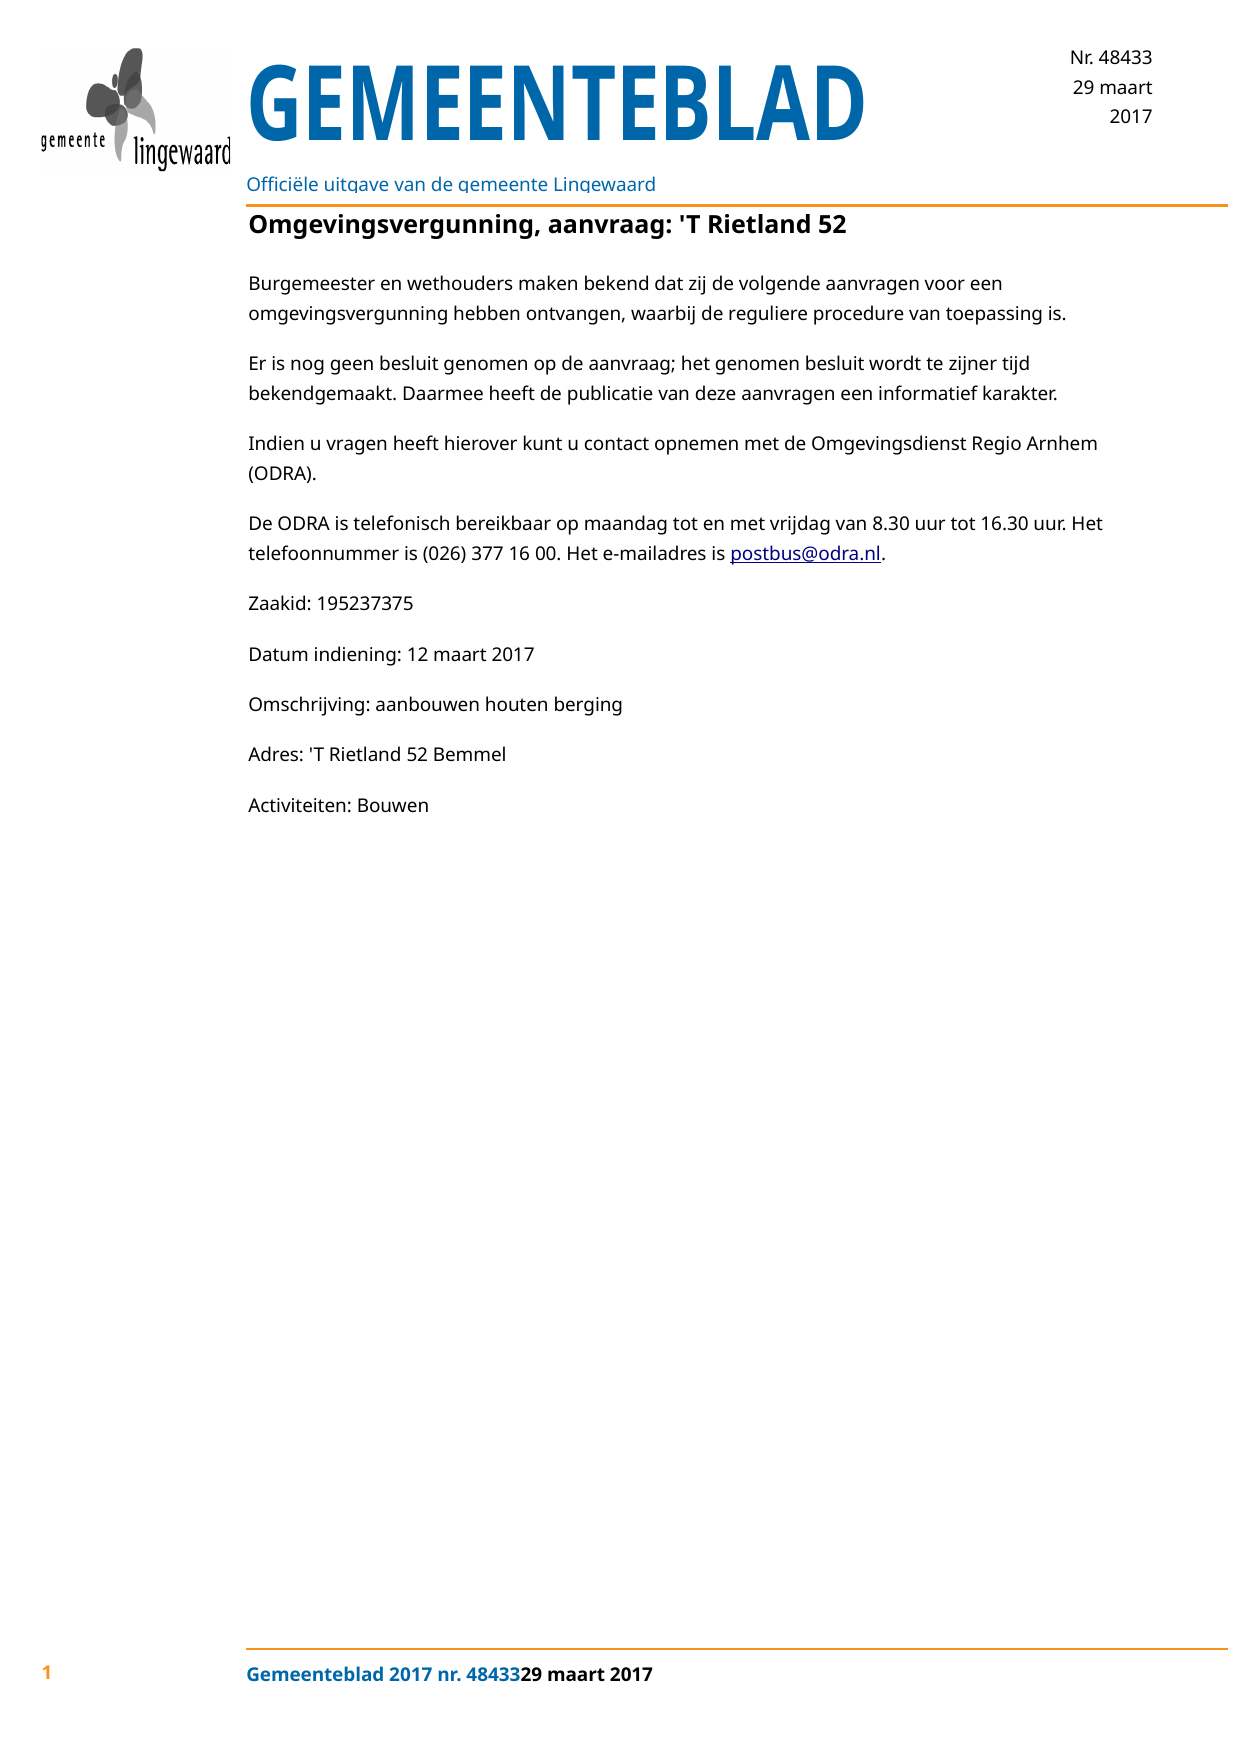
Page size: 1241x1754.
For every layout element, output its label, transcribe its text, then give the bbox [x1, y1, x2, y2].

text Omgevingsvergunning, aanvraag: 'T Rietland 52 [248, 207, 1152, 241]
text De ODRA is telefonisch bereikbaar op maandag tot en met vrijdag van 8.30 uur tot 16.30 uur. Het telefoonnummer is (026) 377 16 00. Het e-mailadres is postbus@odra.nl. [248, 510, 1152, 566]
text Adres: 'T Rietland 52 Bemmel [248, 742, 1152, 767]
text Er is nog geen besluit genomen op de aanvraag; het genomen besluit wordt te zijner tijd bekendgemaakt. Daarmee heeft de publicatie van deze aanvragen een informatief karakter. [248, 350, 1152, 406]
text Omschrijving: aanbouwen houten berging [248, 691, 1152, 717]
text Burgemeester en wethouders maken bekend dat zij de volgende aanvragen voor een omgevingsvergunning hebben ontvangen, waarbij de reguliere procedure van toepassing is. [248, 270, 1152, 326]
text Zaakid: 195237375 [248, 590, 1152, 616]
text Datum indiening: 12 maart 2017 [248, 641, 1152, 666]
text Indien u vragen heeft hierover kunt u contact opnemen met de Omgevingsdienst Regio Arnhem (ODRA). [248, 430, 1152, 486]
text Activiteiten: Bouwen [248, 792, 1152, 818]
picture [41, 47, 231, 172]
